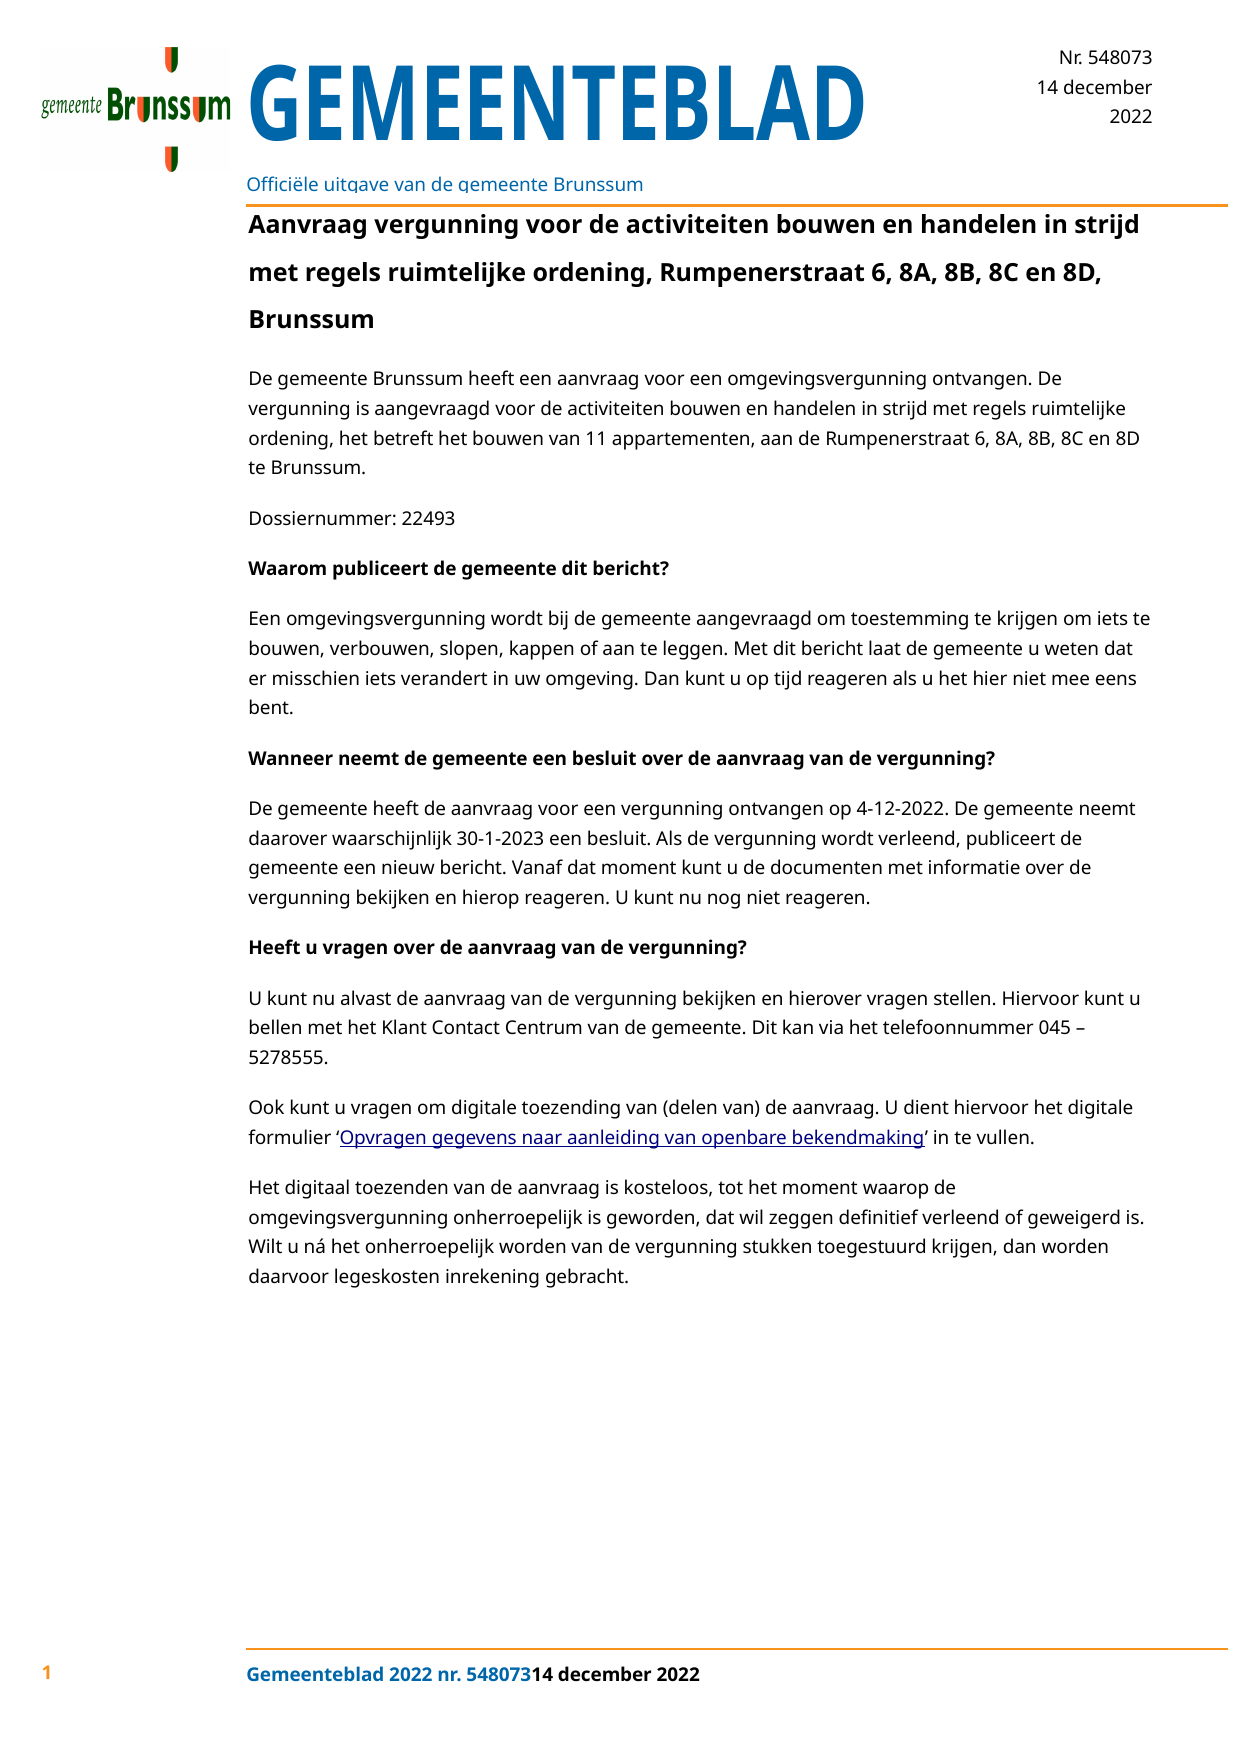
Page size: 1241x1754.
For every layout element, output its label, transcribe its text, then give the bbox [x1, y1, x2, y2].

text Ook kunt u vragen om digitale toezending van (delen van) de aanvraag. U dient hiervoor het digitale formulier ‘Opvragen gegevens naar aanleiding van openbare bekendmaking’ in te vullen. [248, 1094, 1152, 1149]
text U kunt nu alvast de aanvraag van de vergunning bekijken en hierover vragen stellen. Hiervoor kunt u bellen met het Klant Contact Centrum van de gemeente. Dit kan via het telefoonnummer 045 – 5278555. [248, 985, 1152, 1069]
text Een omgevingsvergunning wordt bij de gemeente aangevraagd om toestemming te krijgen om iets te bouwen, verbouwen, slopen, kappen of aan te leggen. Met dit bericht laat de gemeente u weten dat er misschien iets verandert in uw omgeving. Dan kunt u op tijd reageren als u het hier niet mee eens bent. [248, 606, 1152, 720]
text Aanvraag vergunning voor de activiteiten bouwen en handelen in strijd met regels ruimtelijke ordening, Rumpenerstraat 6, 8A, 8B, 8C en 8D, Brunssum [248, 207, 1152, 336]
text Waarom publiceert de gemeente dit bericht? [248, 555, 1152, 581]
picture [41, 47, 231, 172]
text Dossiernummer: 22493 [248, 505, 1152, 530]
text Heeft u vragen over de aanvraag van de vergunning? [248, 934, 1152, 960]
text De gemeente heeft de aanvraag voor een vergunning ontvangen op 4-12-2022. De gemeente neemt daarover waarschijnlijk 30-1-2023 een besluit. Als de vergunning wordt verleend, publiceert de gemeente een nieuw bericht. Vanaf dat moment kunt u de documenten met informatie over de vergunning bekijken en hierop reageren. U kunt nu nog niet reageren. [248, 795, 1152, 909]
text Wanneer neemt de gemeente een besluit over de aanvraag van de vergunning? [248, 745, 1152, 770]
text Het digitaal toezenden van de aanvraag is kosteloos, tot het moment waarop de omgevingsvergunning onherroepelijk is geworden, dat wil zeggen definitief verleend of geweigerd is. Wilt u ná het onherroepelijk worden van de vergunning stukken toegestuurd krijgen, dan worden daarvoor legeskosten inrekening gebracht. [248, 1174, 1152, 1289]
text De gemeente Brunssum heeft een aanvraag voor een omgevingsvergunning ontvangen. De vergunning is aangevraagd voor de activiteiten bouwen en handelen in strijd met regels ruimtelijke ordening, het betreft het bouwen van 11 appartementen, aan de Rumpenerstraat 6, 8A, 8B, 8C en 8D te Brunssum. [248, 366, 1152, 480]
